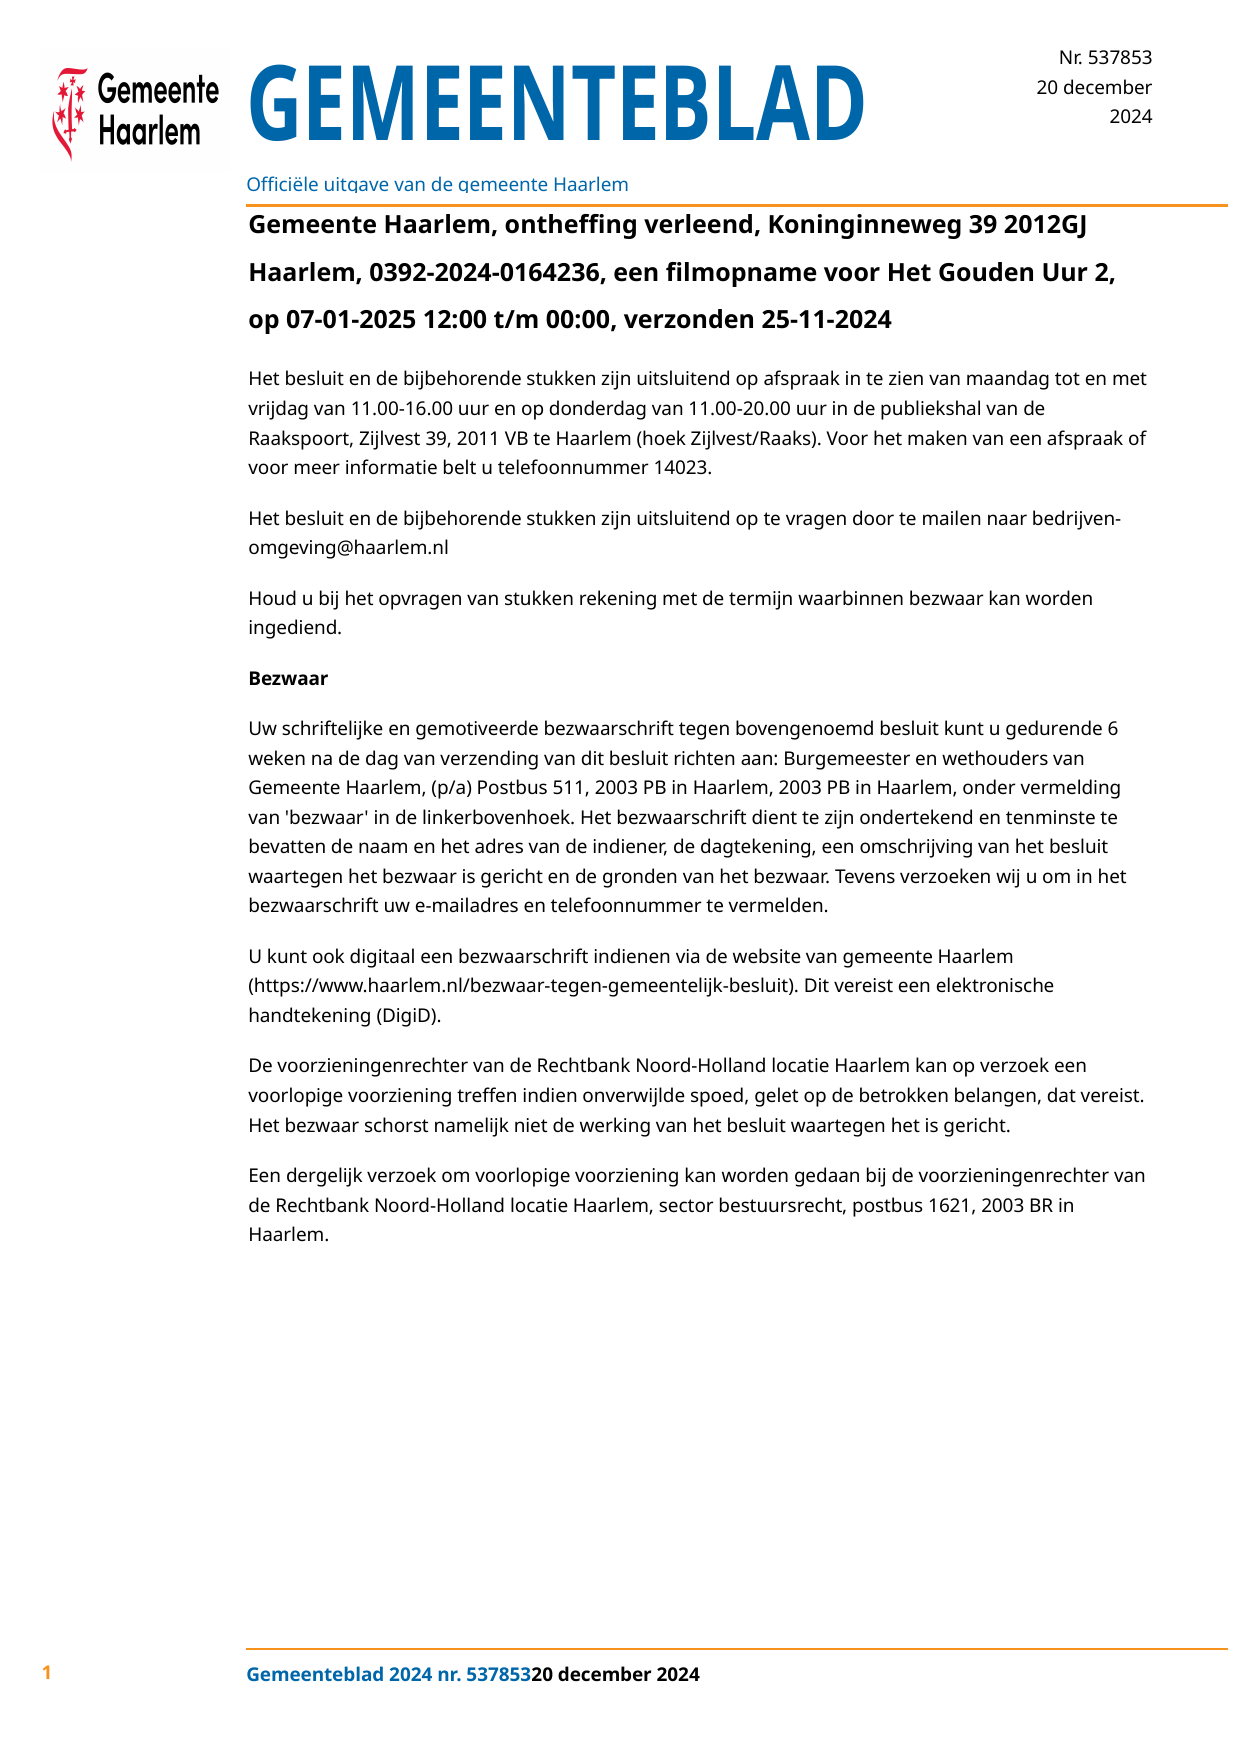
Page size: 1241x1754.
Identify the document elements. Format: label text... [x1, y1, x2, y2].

picture [41, 47, 231, 172]
text Uw schriftelijke en gemotiveerde bezwaarschrift tegen bovengenoemd besluit kunt u gedurende 6 weken na de dag van verzending van dit besluit richten aan: Burgemeester en wethouders van Gemeente Haarlem, (p/a) Postbus 511, 2003 PB in Haarlem, 2003 PB in Haarlem, onder vermelding van 'bezwaar' in de linkerbovenhoek. Het bezwaarschrift dient te zijn ondertekend en tenminste te bevatten de naam en het adres van de indiener, de dagtekening, een omschrijving van het besluit waartegen het bezwaar is gericht en de gronden van het bezwaar. Tevens verzoeken wij u om in het bezwaarschrift uw e-mailadres en telefoonnummer te vermelden. [248, 715, 1152, 918]
text U kunt ook digitaal een bezwaarschrift indienen via de website van gemeente Haarlem (https://www.haarlem.nl/bezwaar-tegen-gemeentelijk-besluit). Dit vereist een elektronische handtekening (DigiD). [248, 943, 1152, 1028]
text Het besluit en de bijbehorende stukken zijn uitsluitend op afspraak in te zien van maandag tot en met vrijdag van 11.00-16.00 uur en op donderdag van 11.00-20.00 uur in de publiekshal van de Raakspoort, Zijlvest 39, 2011 VB te Haarlem (hoek Zijlvest/Raaks). Voor het maken van een afspraak of voor meer informatie belt u telefoonnummer 14023. [248, 366, 1152, 480]
text Een dergelijk verzoek om voorlopige voorziening kan worden gedaan bij de voorzieningenrechter van de Rechtbank Noord-Holland locatie Haarlem, sector bestuursrecht, postbus 1621, 2003 BR in Haarlem. [248, 1162, 1152, 1247]
text Gemeente Haarlem, ontheffing verleend, Koninginneweg 39 2012GJ Haarlem, 0392-2024-0164236, een filmopname voor Het Gouden Uur 2, op 07-01-2025 12:00 t/m 00:00, verzonden 25-11-2024 [248, 207, 1152, 336]
text Bezwaar [248, 665, 1152, 690]
text Het besluit en de bijbehorende stukken zijn uitsluitend op te vragen door te mailen naar bedrijven-omgeving@haarlem.nl [248, 505, 1152, 560]
text Houd u bij het opvragen van stukken rekening met de termijn waarbinnen bezwaar kan worden ingediend. [248, 585, 1152, 640]
text De voorzieningenrechter van de Rechtbank Noord-Holland locatie Haarlem kan op verzoek een voorlopige voorziening treffen indien onverwijlde spoed, gelet op de betrokken belangen, dat vereist. Het bezwaar schorst namelijk niet de werking van het besluit waartegen het is gericht. [248, 1053, 1152, 1137]
